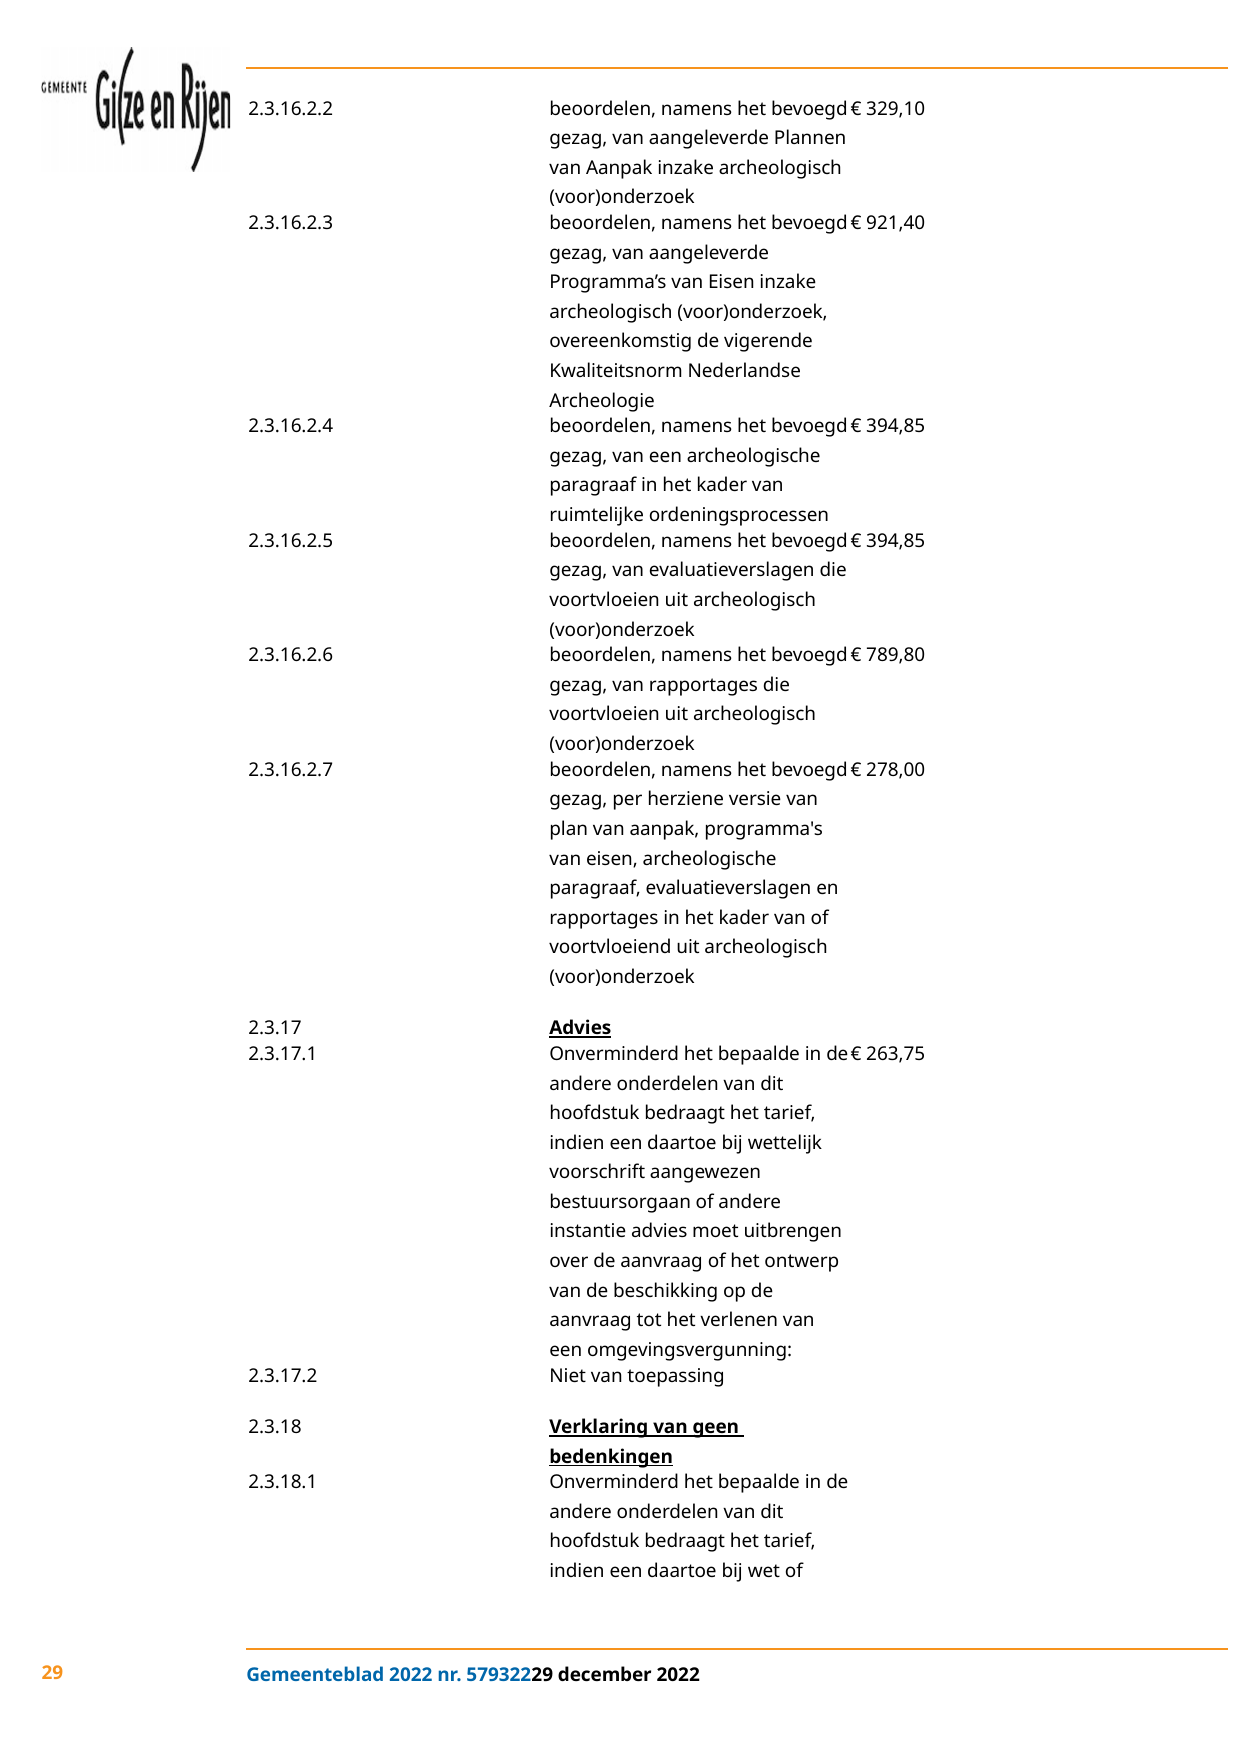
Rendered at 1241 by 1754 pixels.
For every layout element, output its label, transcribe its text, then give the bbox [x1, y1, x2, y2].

table_cell € 329,10 [850, 95, 1152, 209]
table_cell 2.3.17 [248, 1015, 549, 1040]
table_cell [850, 989, 1152, 1014]
table_cell 2.3.16.2.7 [248, 756, 549, 989]
table_cell beoordelen, namens het bevoegd gezag, van een archeologische paragraaf in het kader van ruimtelijke ordeningsprocessen [549, 413, 850, 527]
table_cell [850, 1015, 1152, 1040]
table_cell € 278,00 [850, 756, 1152, 989]
table_cell 2.3.16.2.4 [248, 413, 549, 527]
table_cell 2.3.17.1 [248, 1040, 549, 1362]
table_cell Verklaring van geen bedenkingen [549, 1413, 850, 1468]
table_cell 2.3.16.2.6 [248, 641, 549, 756]
table_cell 2.3.16.2.2 [248, 95, 549, 209]
table_cell [248, 989, 549, 1014]
table_cell beoordelen, namens het bevoegd gezag, van rapportages die voortvloeien uit archeologisch (voor)onderzoek [549, 641, 850, 756]
table_cell 2.3.16.2.3 [248, 209, 549, 412]
table_cell € 394,85 [850, 413, 1152, 527]
picture [41, 47, 231, 172]
table_cell € 921,40 [850, 209, 1152, 412]
table_cell Onverminderd het bepaalde in de andere onderdelen van dit hoofdstuk bedraagt het tarief, indien een daartoe bij wettelijk voorschrift aangewezen bestuursorgaan of andere instantie advies moet uitbrengen over de aanvraag of het ontwerp van de beschikking op de aanvraag tot het verlenen van een omgevingsvergunning: [549, 1040, 850, 1362]
table_cell Onverminderd het bepaalde in de andere onderdelen van dit hoofdstuk bedraagt het tarief, indien een daartoe bij wet of [549, 1469, 850, 1583]
table_cell Advies [549, 1015, 850, 1040]
table_cell beoordelen, namens het bevoegd gezag, per herziene versie van plan van aanpak, programma's van eisen, archeologische paragraaf, evaluatieverslagen en rapportages in het kader van of voortvloeiend uit archeologisch (voor)onderzoek [549, 756, 850, 989]
table_cell € 789,80 [850, 641, 1152, 756]
table_cell beoordelen, namens het bevoegd gezag, van evaluatieverslagen die voortvloeien uit archeologisch (voor)onderzoek [549, 527, 850, 641]
table_cell € 394,85 [850, 527, 1152, 641]
table_cell € 263,75 [850, 1040, 1152, 1362]
table_cell 2.3.18 [248, 1413, 549, 1468]
table_cell 2.3.18.1 [248, 1469, 549, 1583]
table_cell [248, 1388, 549, 1413]
table_cell 2.3.16.2.5 [248, 527, 549, 641]
table_cell [850, 1469, 1152, 1583]
table_cell [850, 1413, 1152, 1468]
table_cell Niet van toepassing [549, 1362, 850, 1387]
table_cell beoordelen, namens het bevoegd gezag, van aangeleverde Plannen van Aanpak inzake archeologisch (voor)onderzoek [549, 95, 850, 209]
table_cell [549, 989, 850, 1014]
table_cell [850, 1388, 1152, 1413]
table_cell beoordelen, namens het bevoegd gezag, van aangeleverde Programma’s van Eisen inzake archeologisch (voor)onderzoek, overeenkomstig de vigerende Kwaliteitsnorm Nederlandse Archeologie [549, 209, 850, 412]
table_cell [850, 1362, 1152, 1387]
table_cell [549, 1388, 850, 1413]
table_cell 2.3.17.2 [248, 1362, 549, 1387]
